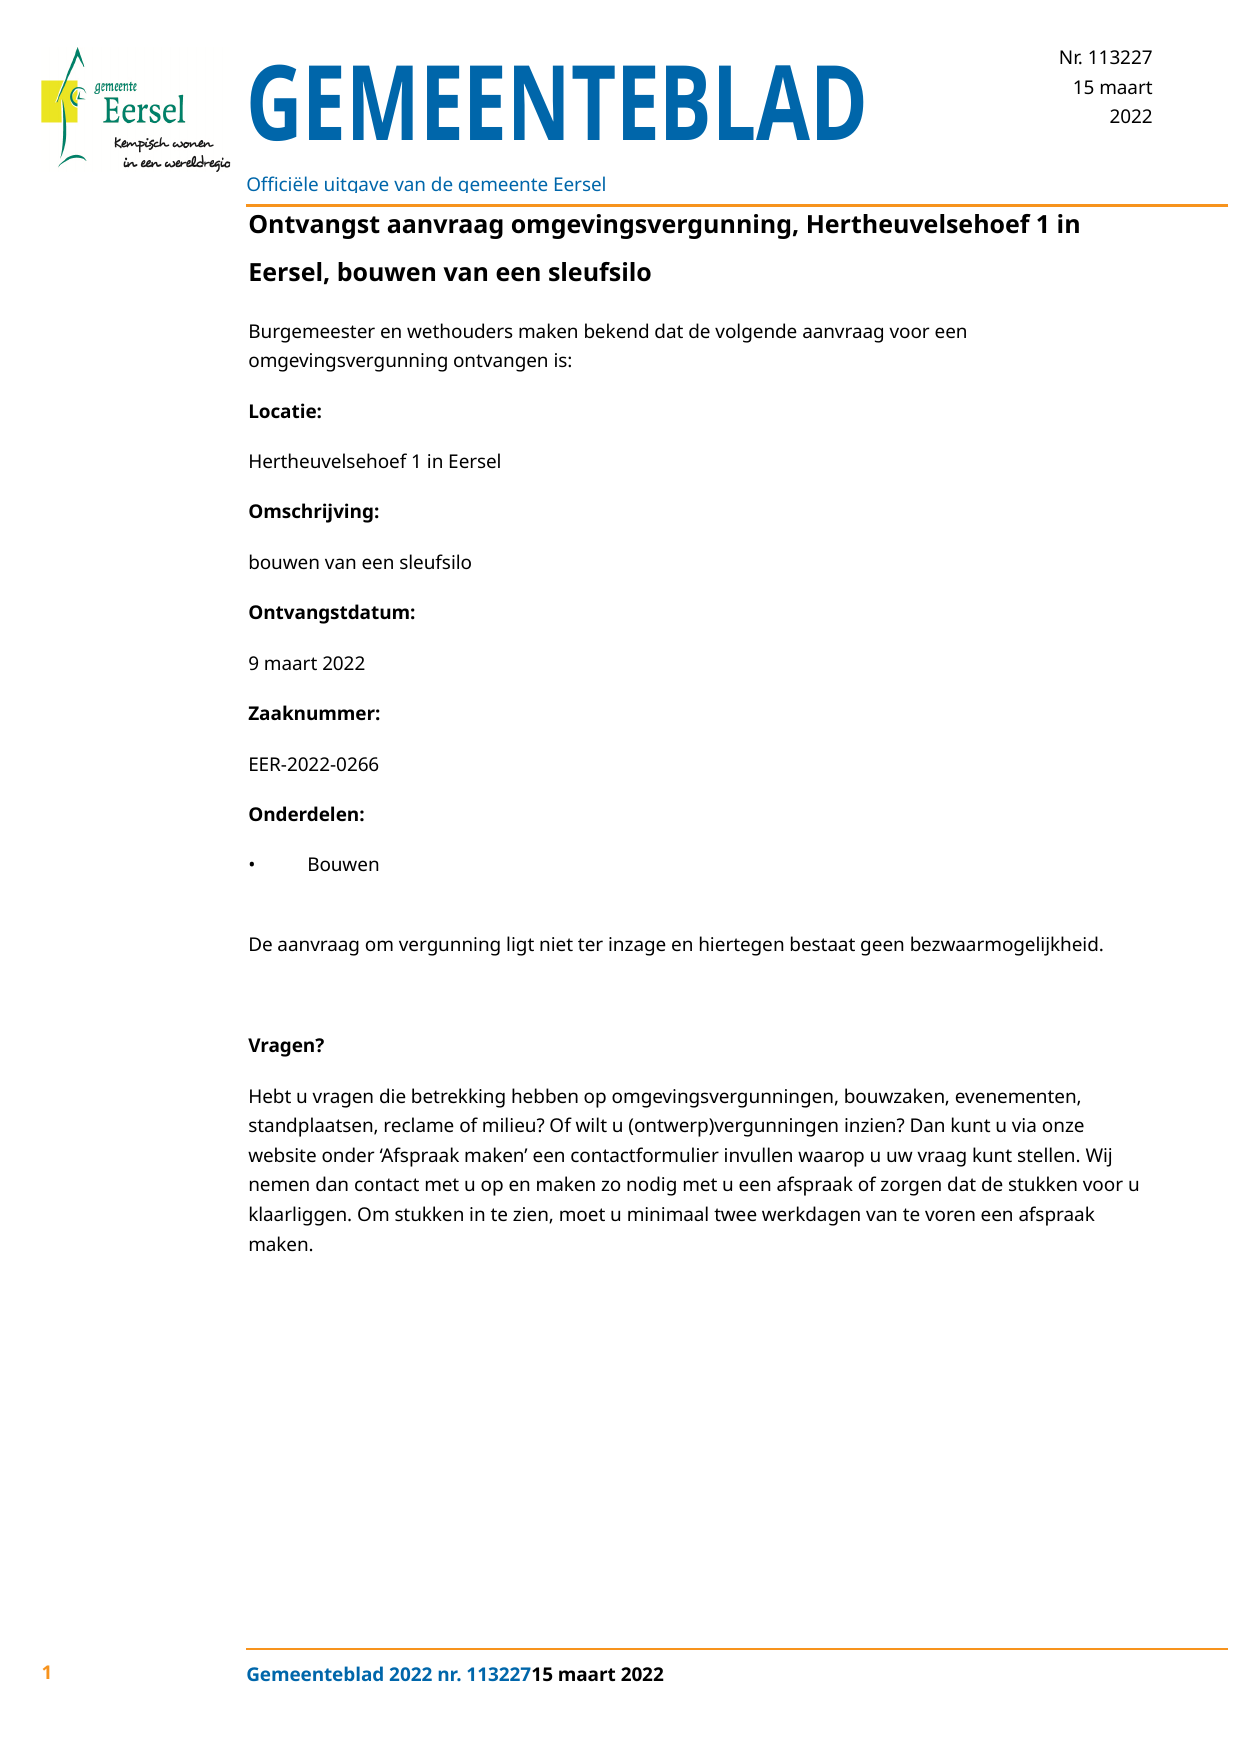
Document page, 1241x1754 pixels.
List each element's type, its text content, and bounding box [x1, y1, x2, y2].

text Omschrijving: [248, 499, 1152, 524]
text Ontvangst aanvraag omgevingsvergunning, Hertheuvelsehoef 1 in Eersel, bouwen van een sleufsilo [248, 207, 1152, 288]
text Onderdelen: [248, 801, 1152, 827]
text Vragen? [248, 1032, 1152, 1058]
text Hertheuvelsehoef 1 in Eersel [248, 448, 1152, 474]
text Zaaknummer: [248, 700, 1152, 726]
text 9 maart 2022 [248, 650, 1152, 676]
list Bouwen [248, 852, 1152, 877]
text EER-2022-0266 [248, 751, 1152, 777]
text Burgemeester en wethouders maken bekend dat de volgende aanvraag voor een omgevingsvergunning ontvangen is: [248, 318, 1152, 373]
text bouwen van een sleufsilo [248, 549, 1152, 575]
text Locatie: [248, 398, 1152, 424]
text De aanvraag om vergunning ligt niet ter inzage en hiertegen bestaat geen bezwaarmogelijkheid. [248, 932, 1152, 957]
text Ontvangstdatum: [248, 599, 1152, 625]
text Hebt u vragen die betrekking hebben op omgevingsvergunningen, bouwzaken, evenementen, standplaatsen, reclame of milieu? Of wilt u (ontwerp)vergunningen inzien? Dan kunt u via onze website onder ‘Afspraak maken’ een contactformulier invullen waarop u uw vraag kunt stellen. Wij nemen dan contact met u op en maken zo nodig met u een afspraak of zorgen dat de stukken voor u klaarliggen. Om stukken in te zien, moet u minimaal twee werkdagen van te voren een afspraak maken. [248, 1083, 1152, 1257]
picture [41, 47, 231, 172]
